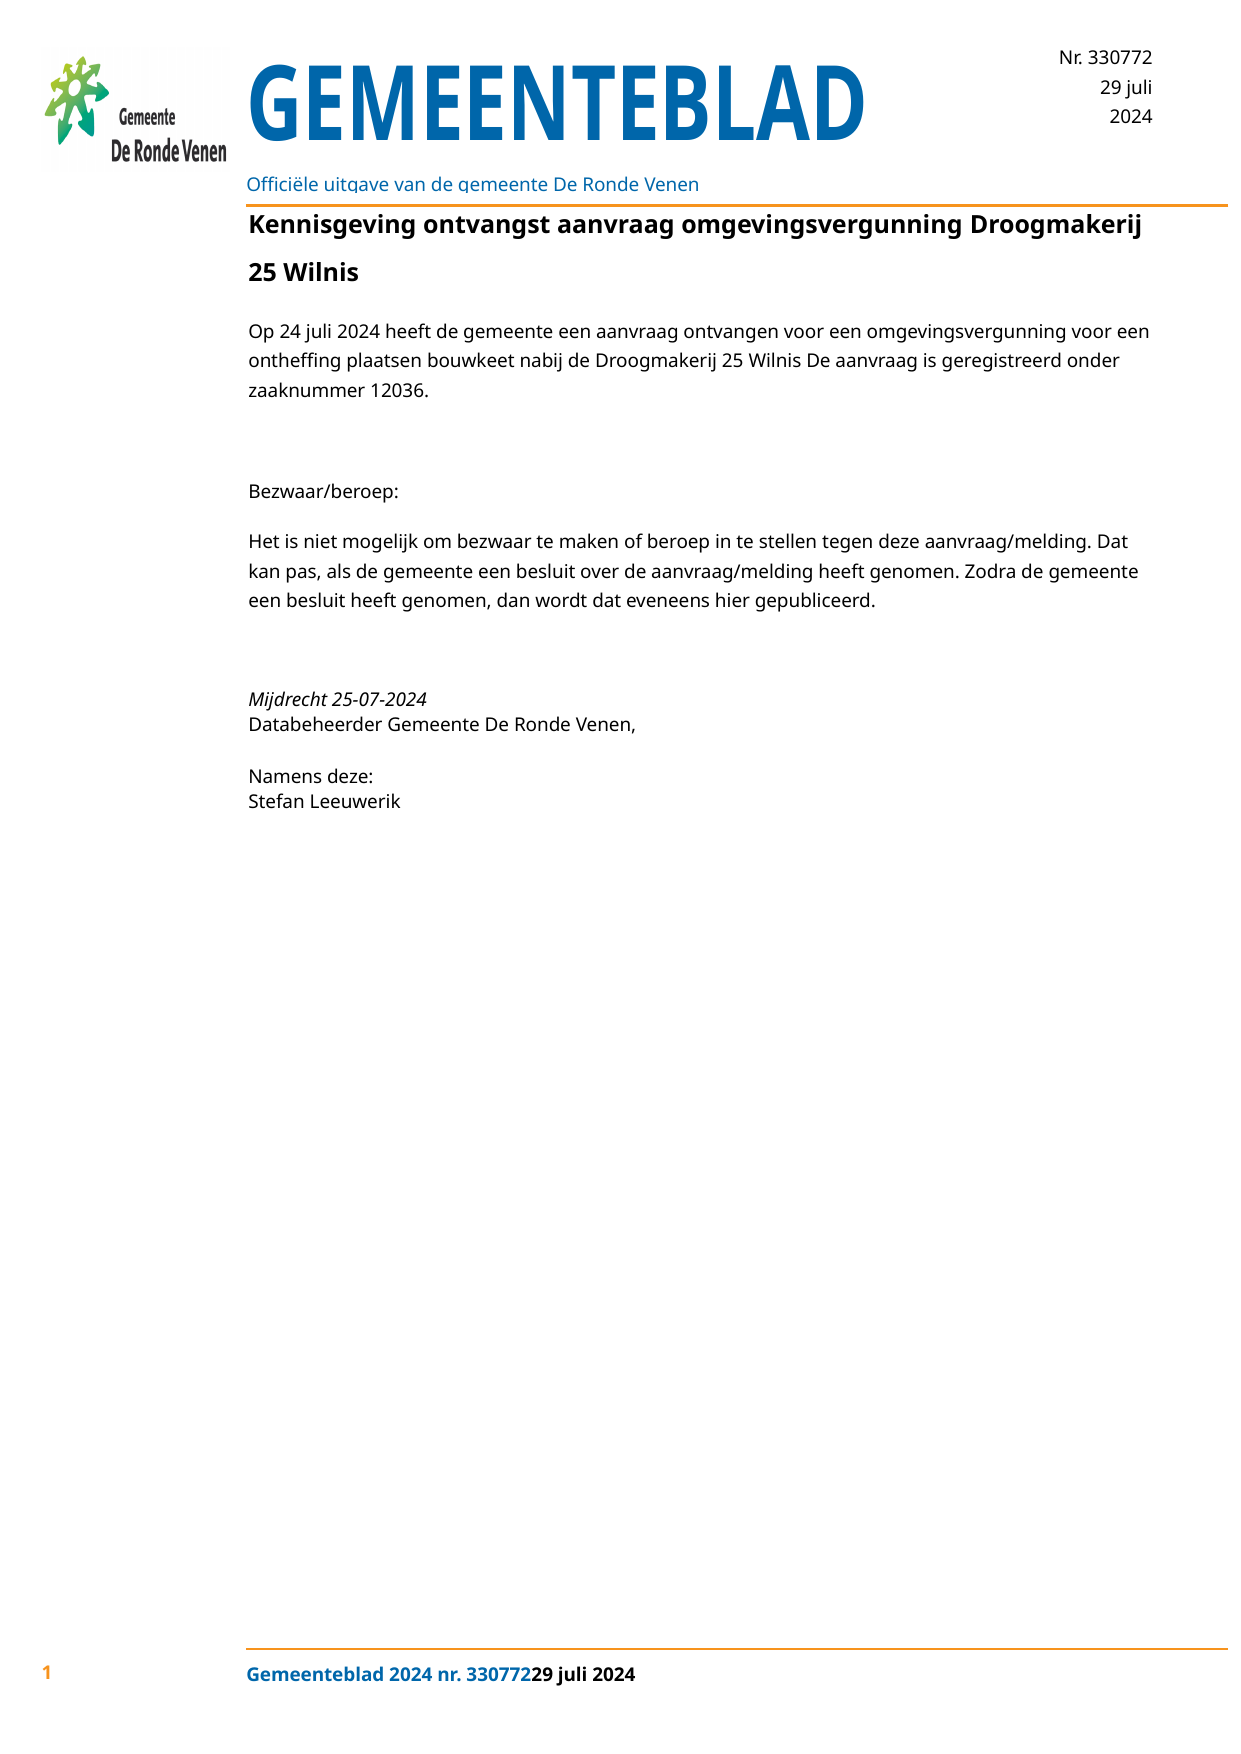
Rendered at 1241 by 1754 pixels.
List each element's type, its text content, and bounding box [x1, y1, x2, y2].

text Namens deze: [248, 763, 1152, 789]
text Stefan Leeuwerik [248, 789, 1152, 814]
text Op 24 juli 2024 heeft de gemeente een aanvraag ontvangen voor een omgevingsvergunning voor een ontheffing plaatsen bouwkeet nabij de Droogmakerij 25 Wilnis De aanvraag is geregistreerd onder zaaknummer 12036. [248, 318, 1152, 403]
picture [41, 47, 231, 172]
text Bezwaar/beroep: [248, 478, 1152, 504]
text Kennisgeving ontvangst aanvraag omgevingsvergunning Droogmakerij 25 Wilnis [248, 207, 1152, 288]
text Het is niet mogelijk om bezwaar te maken of beroep in te stellen tegen deze aanvraag/melding. Dat kan pas, als de gemeente een besluit over de aanvraag/melding heeft genomen. Zodra de gemeente een besluit heeft genomen, dan wordt dat eveneens hier gepubliceerd. [248, 528, 1152, 613]
text Mijdrecht 25-07-2024 [248, 686, 1152, 711]
text Databeheerder Gemeente De Ronde Venen, [248, 711, 1152, 737]
